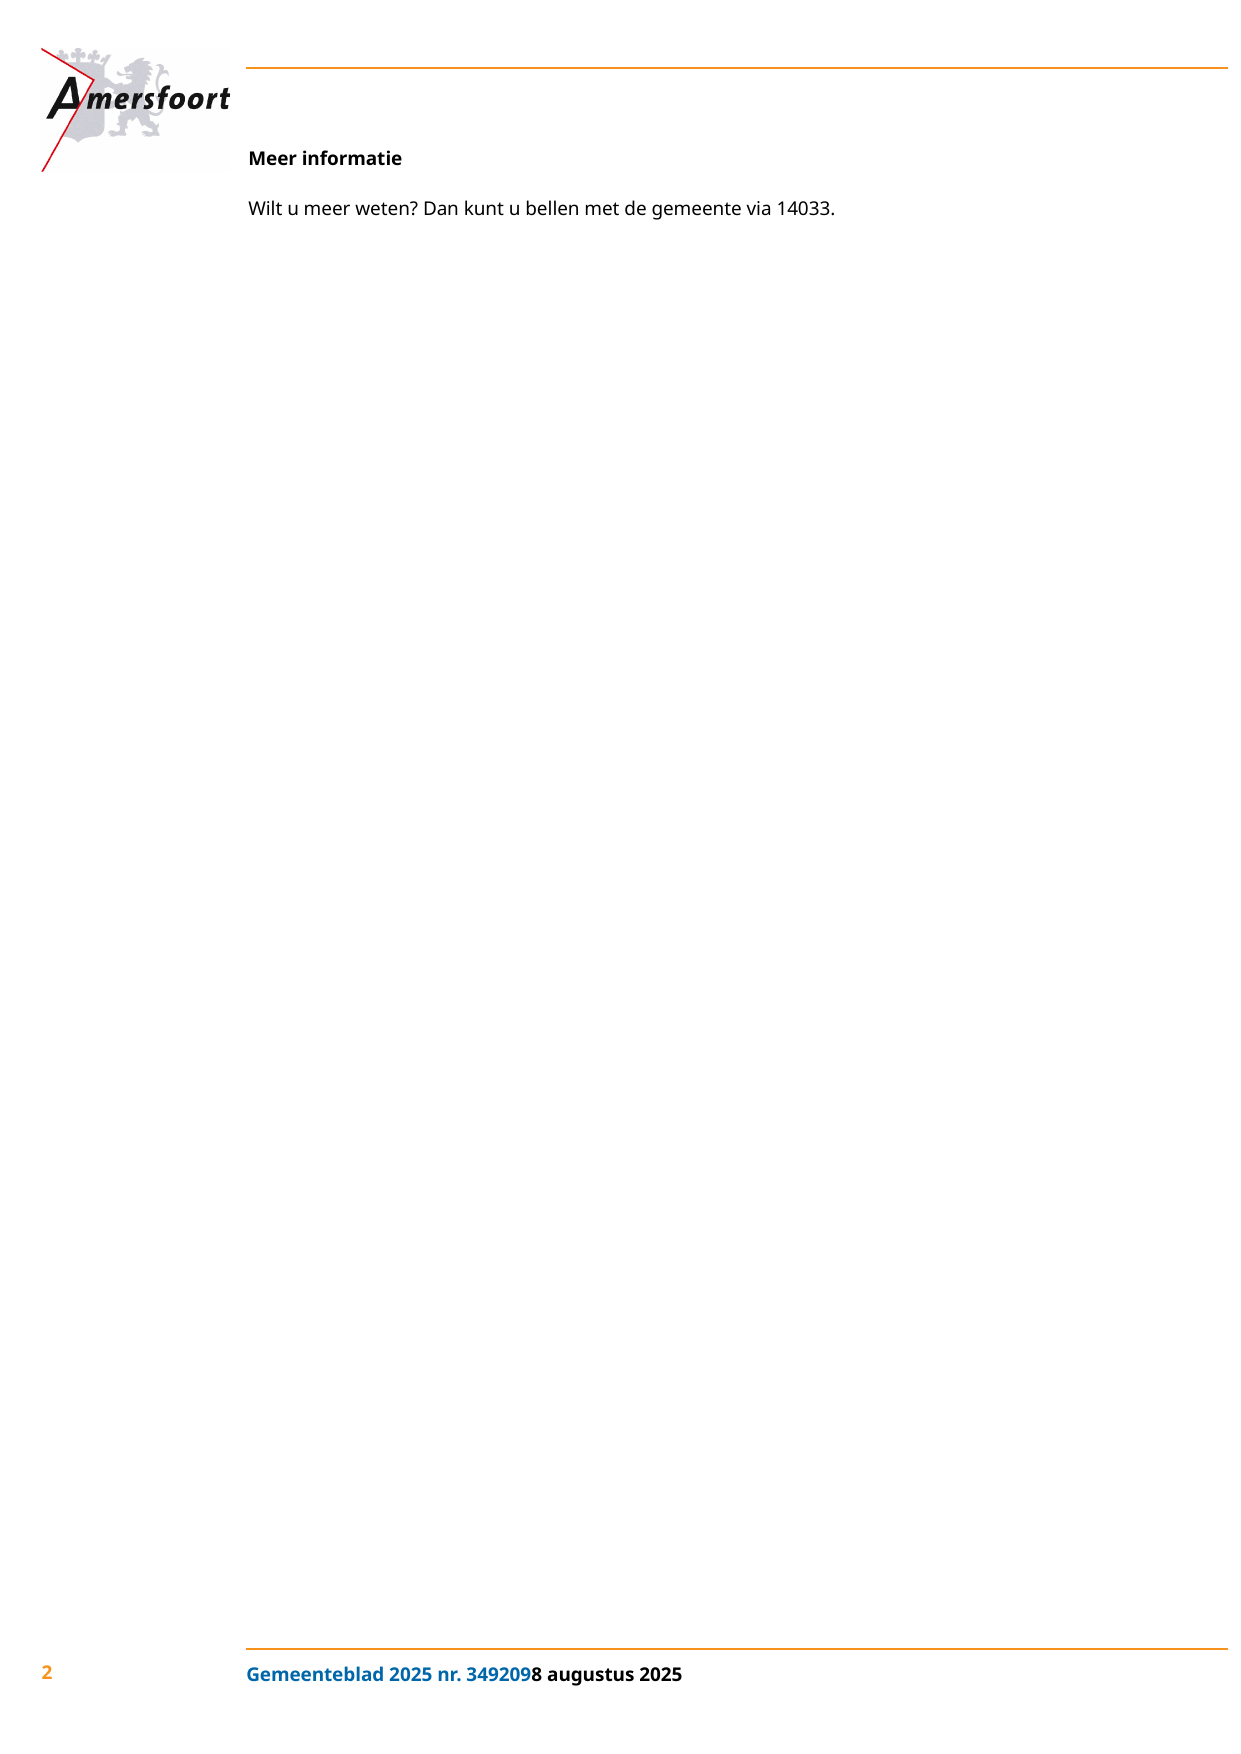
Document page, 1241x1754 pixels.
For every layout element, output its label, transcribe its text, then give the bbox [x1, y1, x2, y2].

picture [41, 47, 231, 172]
text Wilt u meer weten? Dan kunt u bellen met de gemeente via 14033. [248, 196, 1152, 221]
text Meer informatie [248, 145, 1152, 171]
